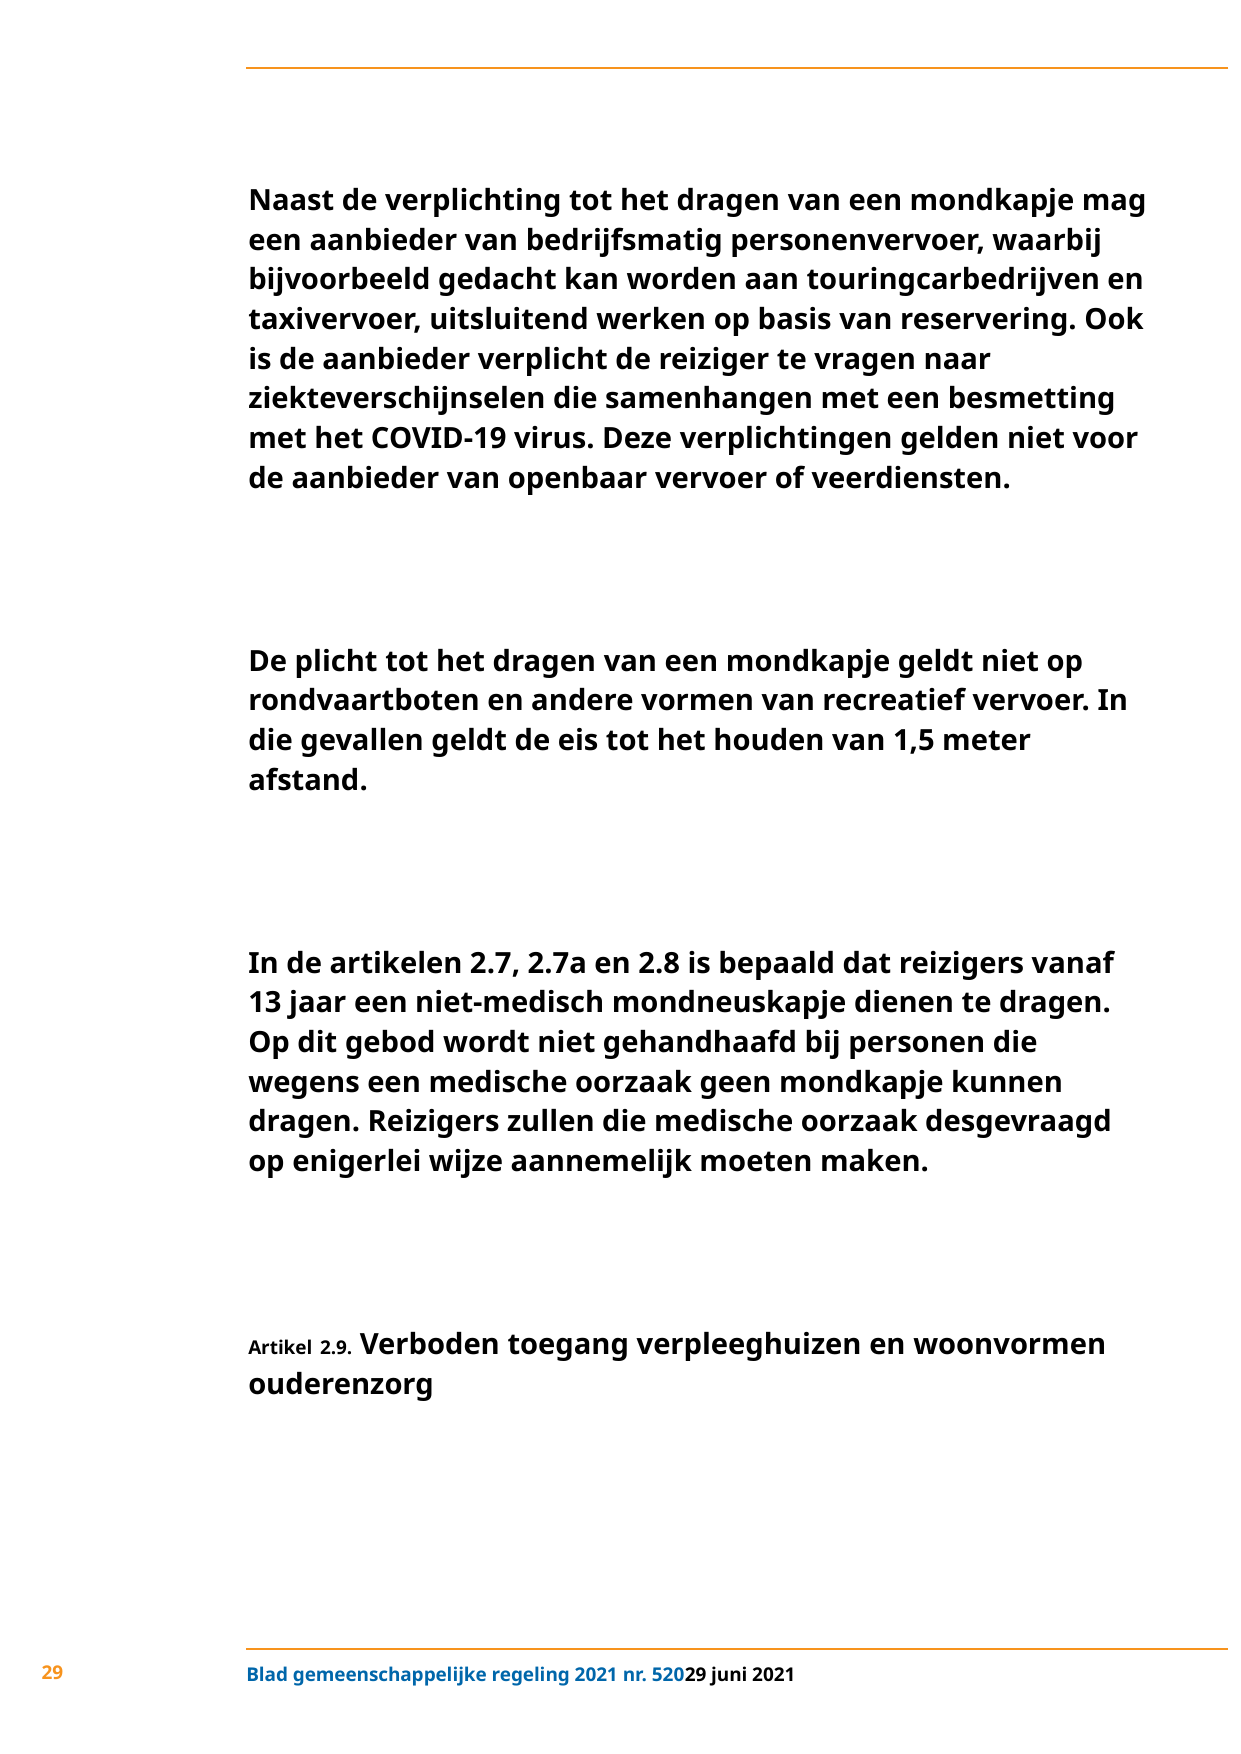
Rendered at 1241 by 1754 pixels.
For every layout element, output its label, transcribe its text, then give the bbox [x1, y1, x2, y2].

picture [41, 47, 231, 172]
text Artikel 2.9. Verboden toegang verpleeghuizen en woonvormen ouderenzorg [248, 1323, 1152, 1403]
text In de artikelen 2.7, 2.7a en 2.8 is bepaald dat reizigers vanaf 13 jaar een niet-medisch mondneuskapje dienen te dragen. Op dit gebod wordt niet gehandhaafd bij personen die wegens een medische oorzaak geen mondkapje kunnen dragen. Reizigers zullen die medische oorzaak desgevraagd op enigerlei wijze aannemelijk moeten maken. [248, 942, 1152, 1180]
text Naast de verplichting tot het dragen van een mondkapje mag een aanbieder van bedrijfsmatig personenvervoer, waarbij bijvoorbeeld gedacht kan worden aan touringcarbedrijven en taxivervoer, uitsluitend werken op basis van reservering. Ook is de aanbieder verplicht de reiziger te vragen naar ziekteverschijnselen die samenhangen met een besmetting met het COVID-19 virus. Deze verplichtingen gelden niet voor de aanbieder van openbaar vervoer of veerdiensten. [248, 179, 1152, 497]
text De plicht tot het dragen van een mondkapje geldt niet op rondvaartboten en andere vormen van recreatief vervoer. In die gevallen geldt de eis tot het houden van 1,5 meter afstand. [248, 640, 1152, 799]
